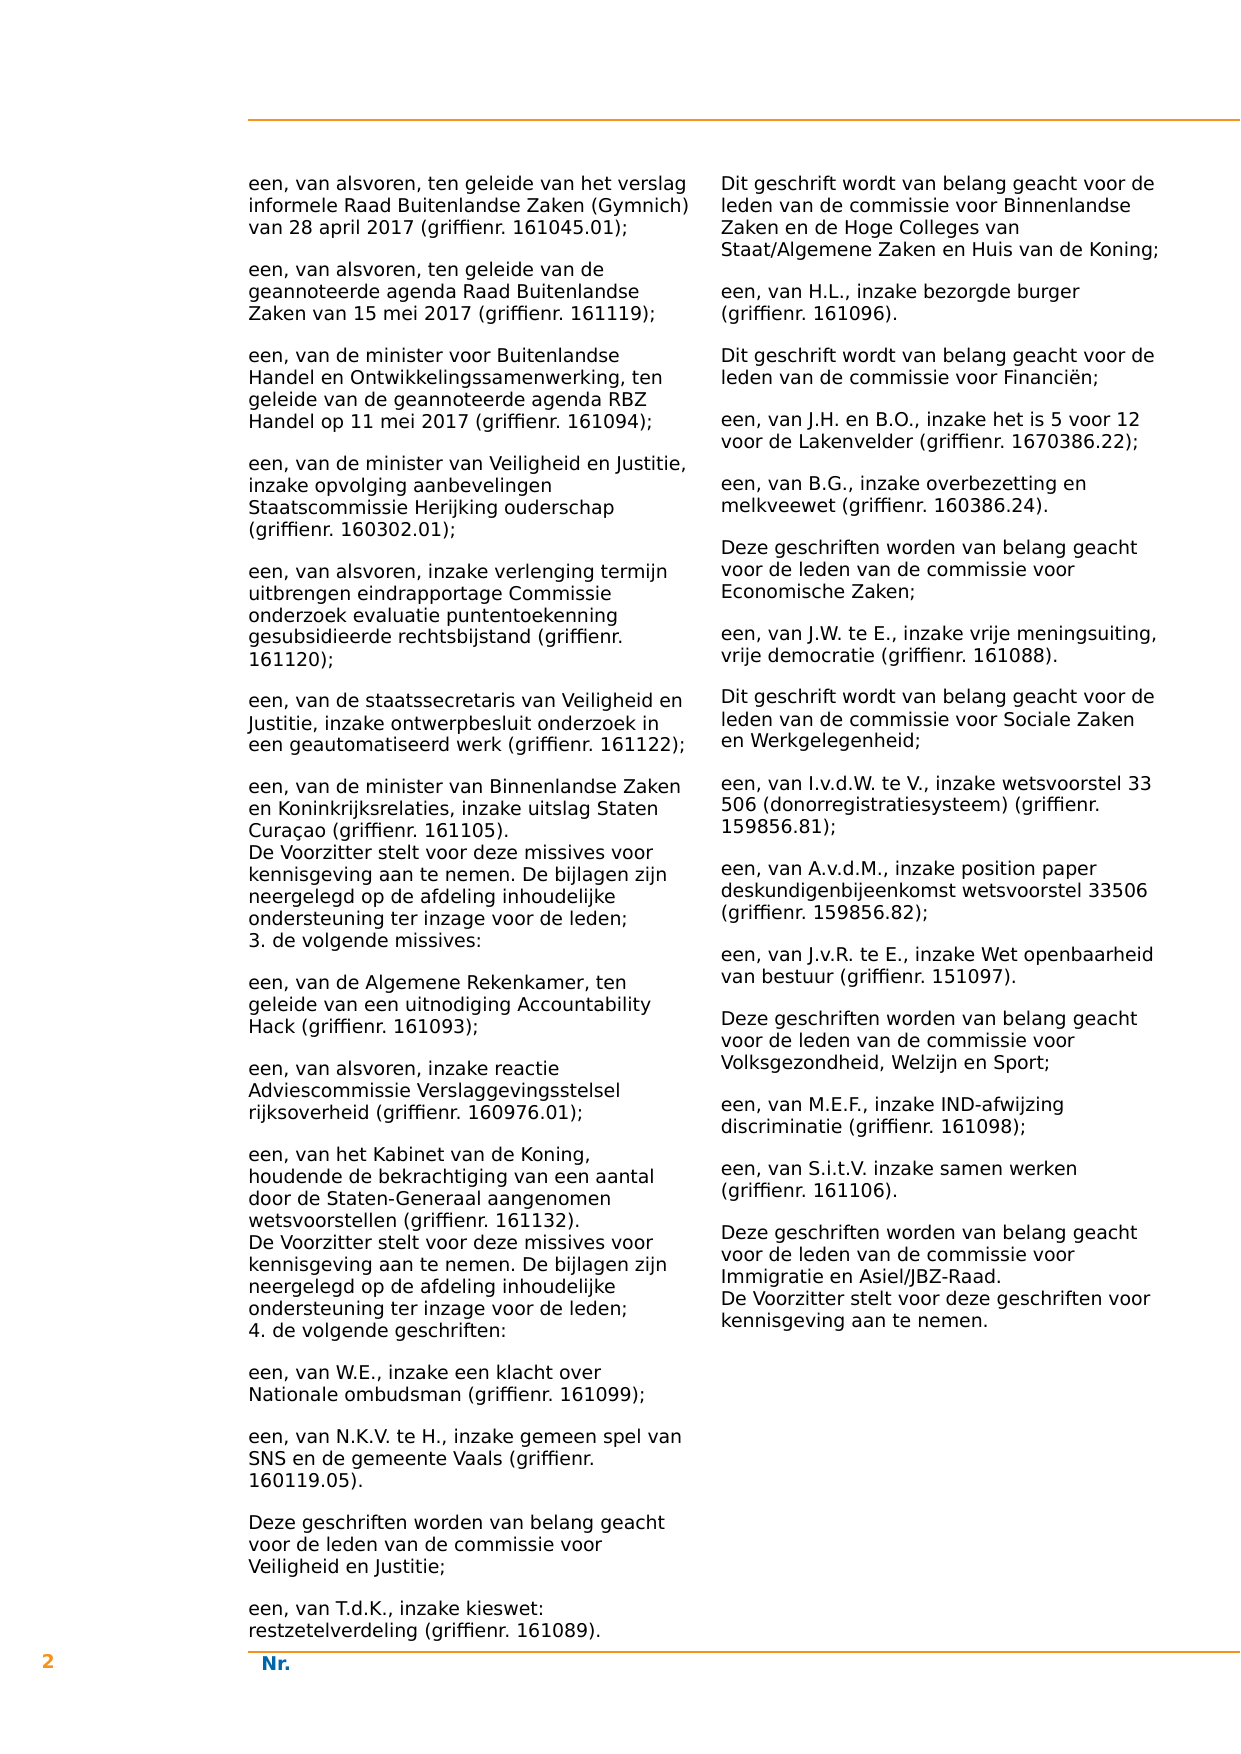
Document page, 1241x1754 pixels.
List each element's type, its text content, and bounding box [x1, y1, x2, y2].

text 3. de volgende missives: [248, 930, 691, 952]
text een, van S.i.t.V. inzake samen werken (griffienr. 161106). [721, 1158, 1163, 1202]
text 4. de volgende geschriften: [248, 1320, 691, 1342]
text Deze geschriften worden van belang geacht voor de leden van de commissie voor Veiligheid en Justitie; [248, 1512, 691, 1578]
text een, van alsvoren, inzake verlenging termijn uitbrengen eindrapportage Commissie onderzoek evaluatie puntentoekenning gesubsidieerde rechtsbijstand (griffienr. 161120); [248, 561, 691, 670]
text een, van B.G., inzake overbezetting en melkveewet (griffienr. 160386.24). [721, 473, 1163, 517]
text een, van A.v.d.M., inzake position paper deskundigenbijeenkomst wetsvoorstel 33506 (griffienr. 159856.82); [721, 858, 1163, 924]
text De Voorzitter stelt voor deze missives voor kennisgeving aan te nemen. De bijlagen zijn neergelegd op de afdeling inhoudelijke ondersteuning ter inzage voor de leden; [248, 842, 691, 930]
text een, van N.K.V. te H., inzake gemeen spel van SNS en de gemeente Vaals (griffienr. 160119.05). [248, 1426, 691, 1492]
text Dit geschrift wordt van belang geacht voor de leden van de commissie voor Sociale Zaken en Werkgelegenheid; [721, 686, 1163, 752]
text een, van J.W. te E., inzake vrije meningsuiting, vrije democratie (griffienr. 161088). [721, 622, 1163, 666]
text een, van W.E., inzake een klacht over Nationale ombudsman (griffienr. 161099); [248, 1362, 691, 1406]
text een, van alsvoren, ten geleide van de geannoteerde agenda Raad Buitenlandse Zaken van 15 mei 2017 (griffienr. 161119); [248, 259, 691, 325]
text Dit geschrift wordt van belang geacht voor de leden van de commissie voor Financiën; [721, 345, 1163, 389]
text een, van de minister voor Buitenlandse Handel en Ontwikkelingssamenwerking, ten geleide van de geannoteerde agenda RBZ Handel op 11 mei 2017 (griffienr. 161094); [248, 345, 691, 433]
text een, van de minister van Binnenlandse Zaken en Koninkrijksrelaties, inzake uitslag Staten Curaçao (griffienr. 161105). [248, 776, 691, 842]
text De Voorzitter stelt voor deze missives voor kennisgeving aan te nemen. De bijlagen zijn neergelegd op de afdeling inhoudelijke ondersteuning ter inzage voor de leden; [248, 1232, 691, 1320]
text Deze geschriften worden van belang geacht voor de leden van de commissie voor Volksgezondheid, Welzijn en Sport; [721, 1008, 1163, 1074]
text een, van T.d.K., inzake kieswet: restzetelverdeling (griffienr. 161089). [248, 1598, 691, 1642]
text een, van I.v.d.W. te V., inzake wetsvoorstel 33 506 (donorregistratiesysteem) (griffienr. 159856.81); [721, 772, 1163, 838]
text een, van J.v.R. te E., inzake Wet openbaarheid van bestuur (griffienr. 151097). [721, 944, 1163, 988]
text een, van J.H. en B.O., inzake het is 5 voor 12 voor de Lakenvelder (griffienr. 1670386.22); [721, 409, 1163, 453]
text een, van de Algemene Rekenkamer, ten geleide van een uitnodiging Accountability Hack (griffienr. 161093); [248, 972, 691, 1038]
text Deze geschriften worden van belang geacht voor de leden van de commissie voor Immigratie en Asiel/JBZ-Raad. [721, 1222, 1163, 1288]
text een, van alsvoren, inzake reactie Adviescommissie Verslaggevingsstelsel rijksoverheid (griffienr. 160976.01); [248, 1058, 691, 1124]
text een, van H.L., inzake bezorgde burger (griffienr. 161096). [721, 281, 1163, 325]
text Dit geschrift wordt van belang geacht voor de leden van de commissie voor Binnenlandse Zaken en de Hoge Colleges van Staat/Algemene Zaken en Huis van de Koning; [721, 173, 1163, 261]
text een, van de minister van Veiligheid en Justitie, inzake opvolging aanbevelingen Staatscommissie Herijking ouderschap (griffienr. 160302.01); [248, 453, 691, 541]
text een, van de staatssecretaris van Veiligheid en Justitie, inzake ontwerpbesluit onderzoek in een geautomatiseerd werk (griffienr. 161122); [248, 690, 691, 756]
text een, van alsvoren, ten geleide van het verslag informele Raad Buitenlandse Zaken (Gymnich) van 28 april 2017 (griffienr. 161045.01); [248, 173, 691, 239]
text De Voorzitter stelt voor deze geschriften voor kennisgeving aan te nemen. [721, 1288, 1163, 1332]
text Deze geschriften worden van belang geacht voor de leden van de commissie voor Economische Zaken; [721, 537, 1163, 602]
text een, van het Kabinet van de Koning, houdende de bekrachtiging van een aantal door de Staten-Generaal aangenomen wetsvoorstellen (griffienr. 161132). [248, 1144, 691, 1232]
text een, van M.E.F., inzake IND-afwijzing discriminatie (griffienr. 161098); [721, 1094, 1163, 1138]
